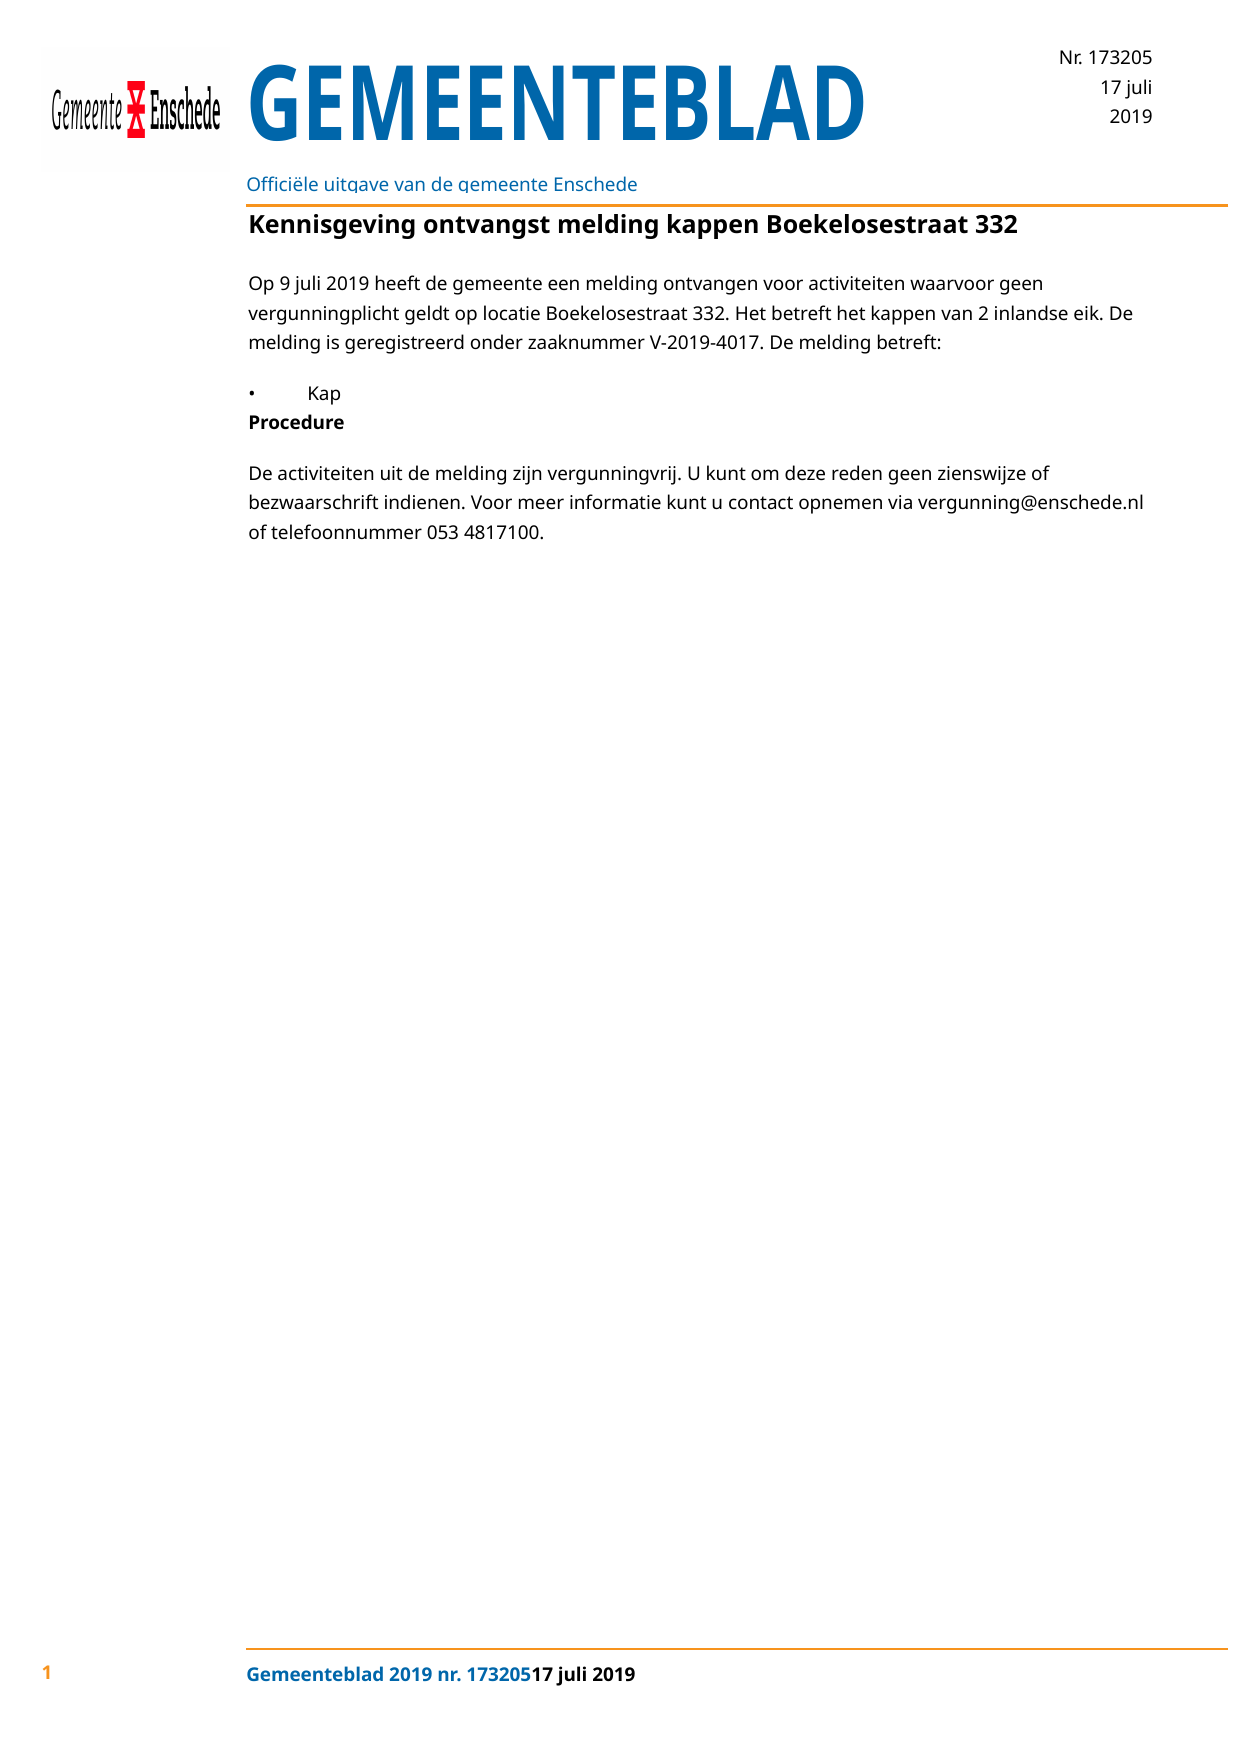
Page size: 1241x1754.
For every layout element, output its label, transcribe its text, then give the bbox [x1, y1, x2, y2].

text Procedure [248, 409, 1152, 435]
list Kap [248, 380, 1152, 406]
picture [41, 47, 231, 172]
text Kennisgeving ontvangst melding kappen Boekelosestraat 332 [248, 207, 1152, 241]
text Op 9 juli 2019 heeft de gemeente een melding ontvangen voor activiteiten waarvoor geen vergunningplicht geldt op locatie Boekelosestraat 332. Het betreft het kappen van 2 inlandse eik. De melding is geregistreerd onder zaaknummer V-2019-4017. De melding betreft: [248, 270, 1152, 355]
text De activiteiten uit de melding zijn vergunningvrij. U kunt om deze reden geen zienswijze of bezwaarschrift indienen. Voor meer informatie kunt u contact opnemen via vergunning@enschede.nl of telefoonnummer 053 4817100. [248, 460, 1152, 545]
